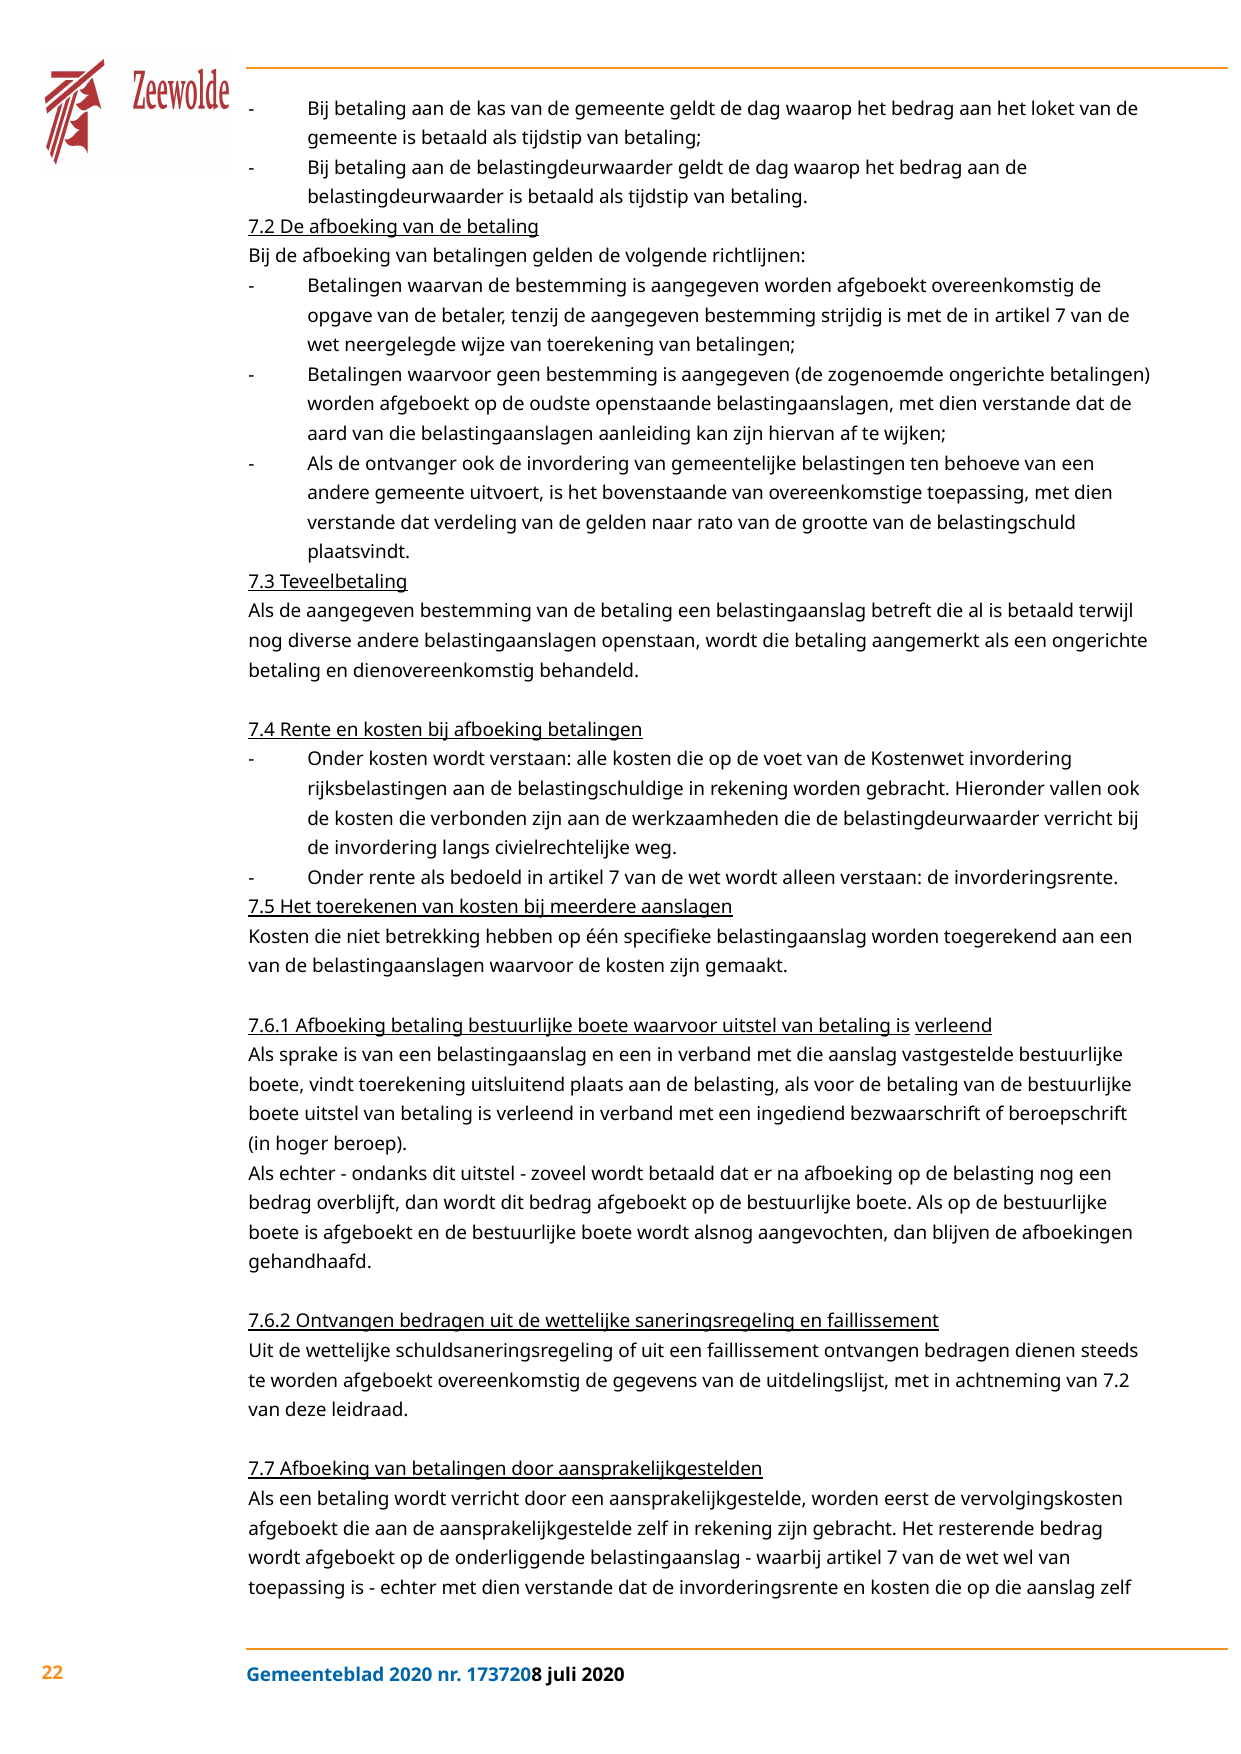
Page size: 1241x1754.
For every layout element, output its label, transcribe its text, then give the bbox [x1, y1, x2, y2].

text Kosten die niet betrekking hebben op één specifieke belastingaanslag worden toegerekend aan een van de belastingaanslagen waarvoor de kosten zijn gemaakt. [248, 923, 1152, 978]
list Bij betaling aan de belastingdeurwaarder geldt de dag waarop het bedrag aan de belastingdeurwaarder is betaald als tijdstip van betaling. [248, 154, 1152, 209]
text Als de aangegeven bestemming van de betaling een belastingaanslag betreft die al is betaald terwijl nog diverse andere belastingaanslagen openstaan, wordt die betaling aangemerkt als een ongerichte betaling en dienovereenkomstig behandeld. [248, 598, 1152, 683]
text 7.7 Afboeking van betalingen door aansprakelijkgestelden [248, 1456, 1152, 1481]
text Bij de afboeking van betalingen gelden de volgende richtlijnen: [248, 243, 1152, 268]
text Als een betaling wordt verricht door een aansprakelijkgestelde, worden eerst de vervolgingskosten afgeboekt die aan de aansprakelijkgestelde zelf in rekening zijn gebracht. Het resterende bedrag wordt afgeboekt op de onderliggende belastingaanslag - waarbij artikel 7 van de wet wel van toepassing is - echter met dien verstande dat de invorderingsrente en kosten die op die aanslag zelf [248, 1485, 1152, 1600]
text 7.3 Teveelbetaling [248, 568, 1152, 594]
list Betalingen waarvoor geen bestemming is aangegeven (de zogenoemde ongerichte betalingen) worden afgeboekt op de oudste openstaande belastingaanslagen, met dien verstande dat de aard van die belastingaanslagen aanleiding kan zijn hiervan af te wijken; [248, 361, 1152, 446]
list Betalingen waarvan de bestemming is aangegeven worden afgeboekt overeenkomstig de opgave van de betaler, tenzij de aangegeven bestemming strijdig is met de in artikel 7 van de wet neergelegde wijze van toerekening van betalingen; [248, 272, 1152, 357]
text 7.4 Rente en kosten bij afboeking betalingen [248, 716, 1152, 742]
list Als de ontvanger ook de invordering van gemeentelijke belastingen ten behoeve van een andere gemeente uitvoert, is het bovenstaande van overeenkomstige toepassing, met dien verstande dat verdeling van de gelden naar rato van de grootte van de belastingschuld plaatsvindt. [248, 450, 1152, 564]
text 7.5 Het toerekenen van kosten bij meerdere aanslagen [248, 893, 1152, 919]
text 7.6.1 Afboeking betaling bestuurlijke boete waarvoor uitstel van betaling is verleend [248, 1012, 1152, 1038]
list Onder rente als bedoeld in artikel 7 van de wet wordt alleen verstaan: de invorderingsrente. [248, 864, 1152, 890]
text Als echter - ondanks dit uitstel - zoveel wordt betaald dat er na afboeking op de belasting nog een bedrag overblijft, dan wordt dit bedrag afgeboekt op de bestuurlijke boete. Als op de bestuurlijke boete is afgeboekt en de bestuurlijke boete wordt alsnog aangevochten, dan blijven de afboekingen gehandhaafd. [248, 1160, 1152, 1274]
picture [41, 47, 231, 172]
text 7.2 De afboeking van de betaling [248, 213, 1152, 239]
list Onder kosten wordt verstaan: alle kosten die op de voet van de Kostenwet invordering rijksbelastingen aan de belastingschuldige in rekening worden gebracht. Hieronder vallen ook de kosten die verbonden zijn aan de werkzaamheden die de belastingdeurwaarder verricht bij de invordering langs civielrechtelijke weg. [248, 746, 1152, 860]
text Als sprake is van een belastingaanslag en een in verband met die aanslag vastgestelde bestuurlijke boete, vindt toerekening uitsluitend plaats aan de belasting, als voor de betaling van de bestuurlijke boete uitstel van betaling is verleend in verband met een ingediend bezwaarschrift of beroepschrift (in hoger beroep). [248, 1041, 1152, 1156]
text Uit de wettelijke schuldsaneringsregeling of uit een faillissement ontvangen bedragen dienen steeds te worden afgeboekt overeenkomstig de gegevens van de uitdelingslijst, met in achtneming van 7.2 van deze leidraad. [248, 1337, 1152, 1422]
list Bij betaling aan de kas van de gemeente geldt de dag waarop het bedrag aan het loket van de gemeente is betaald als tijdstip van betaling; [248, 95, 1152, 150]
text 7.6.2 Ontvangen bedragen uit de wettelijke saneringsregeling en faillissement [248, 1308, 1152, 1333]
